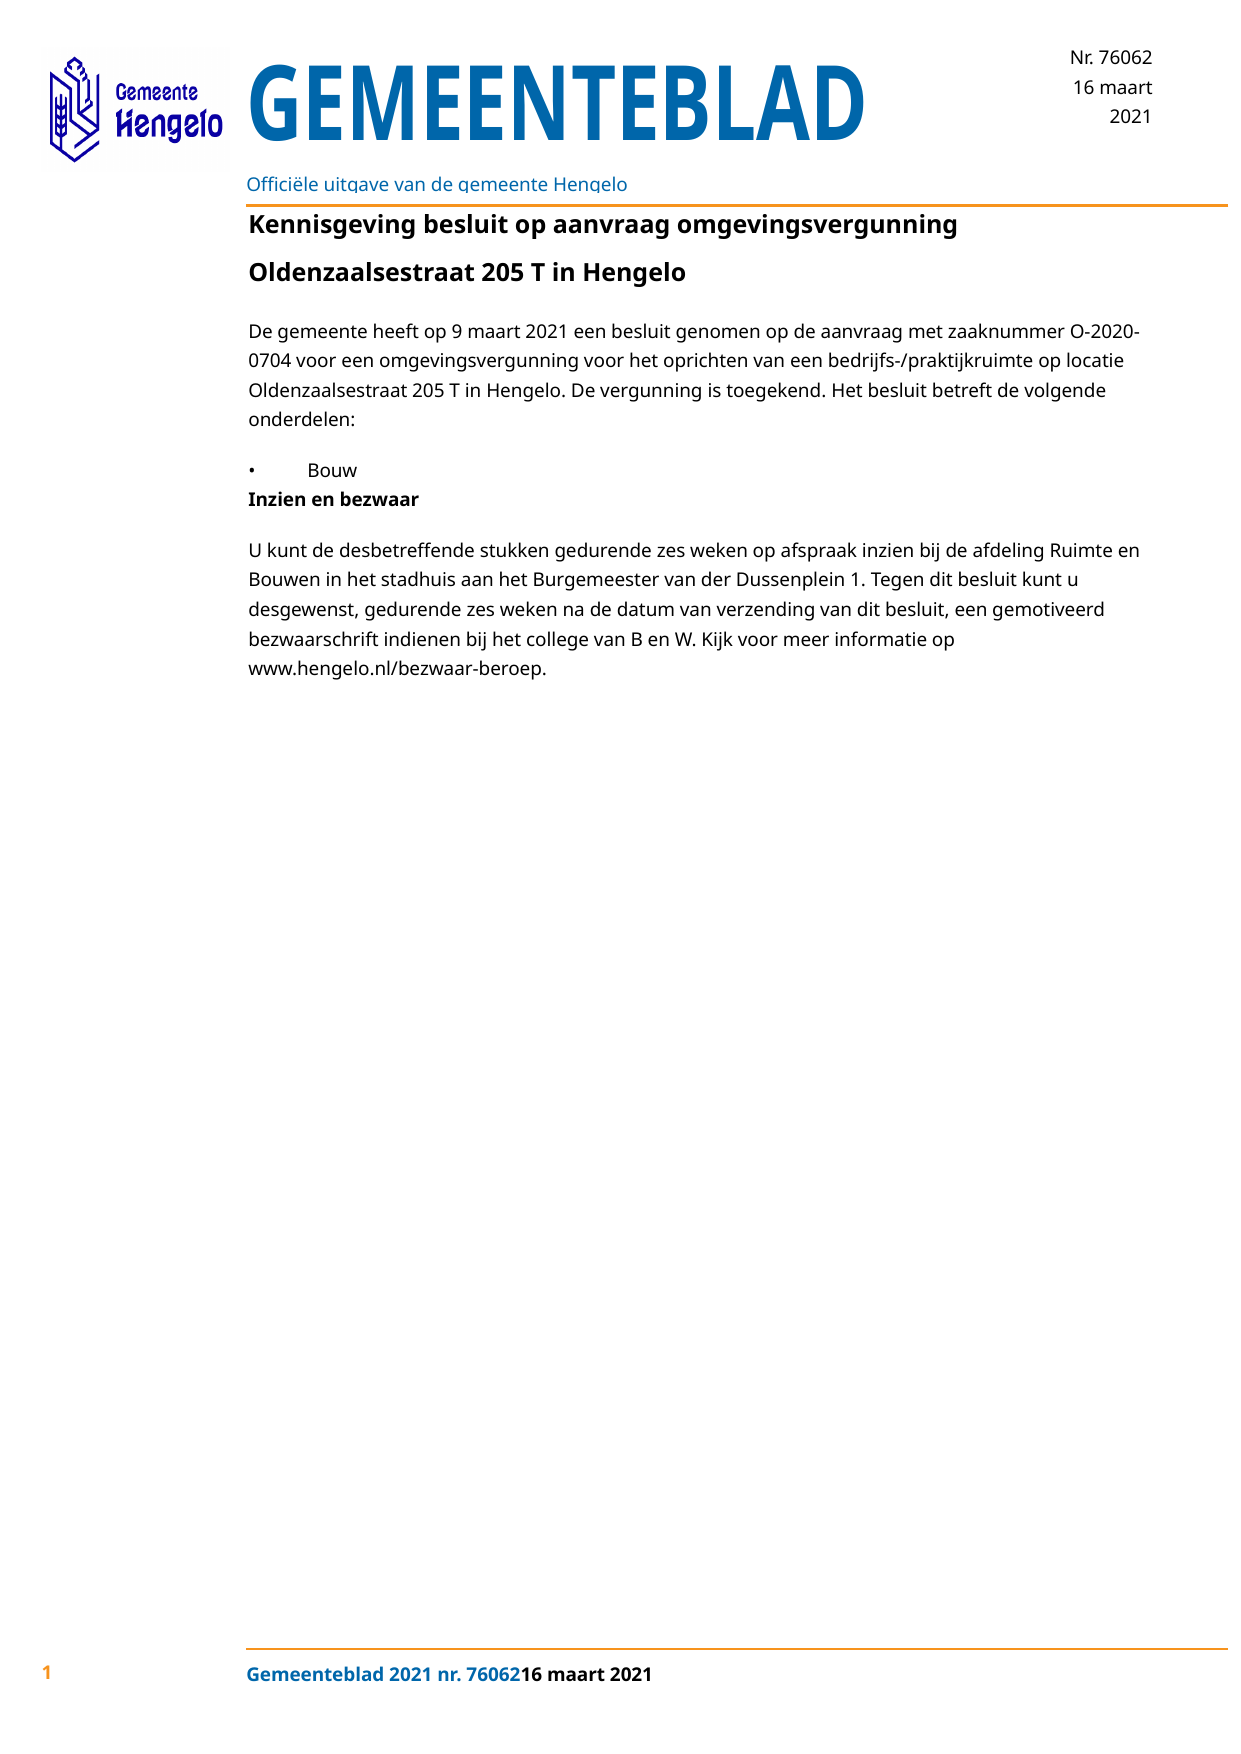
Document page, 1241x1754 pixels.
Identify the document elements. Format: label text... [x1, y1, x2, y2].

list Bouw [248, 457, 1152, 483]
text Kennisgeving besluit op aanvraag omgevingsvergunning Oldenzaalsestraat 205 T in Hengelo [248, 207, 1152, 288]
text U kunt de desbetreffende stukken gedurende zes weken op afspraak inzien bij de afdeling Ruimte en Bouwen in het stadhuis aan het Burgemeester van der Dussenplein 1. Tegen dit besluit kunt u desgewenst, gedurende zes weken na de datum van verzending van dit besluit, een gemotiveerd bezwaarschrift indienen bij het college van B en W. Kijk voor meer informatie op www.hengelo.nl/bezwaar-beroep. [248, 537, 1152, 681]
text De gemeente heeft op 9 maart 2021 een besluit genomen op de aanvraag met zaaknummer O-2020-0704 voor een omgevingsvergunning voor het oprichten van een bedrijfs-/praktijkruimte op locatie Oldenzaalsestraat 205 T in Hengelo. De vergunning is toegekend. Het besluit betreft de volgende onderdelen: [248, 318, 1152, 432]
text Inzien en bezwaar [248, 487, 1152, 512]
picture [41, 47, 231, 172]
